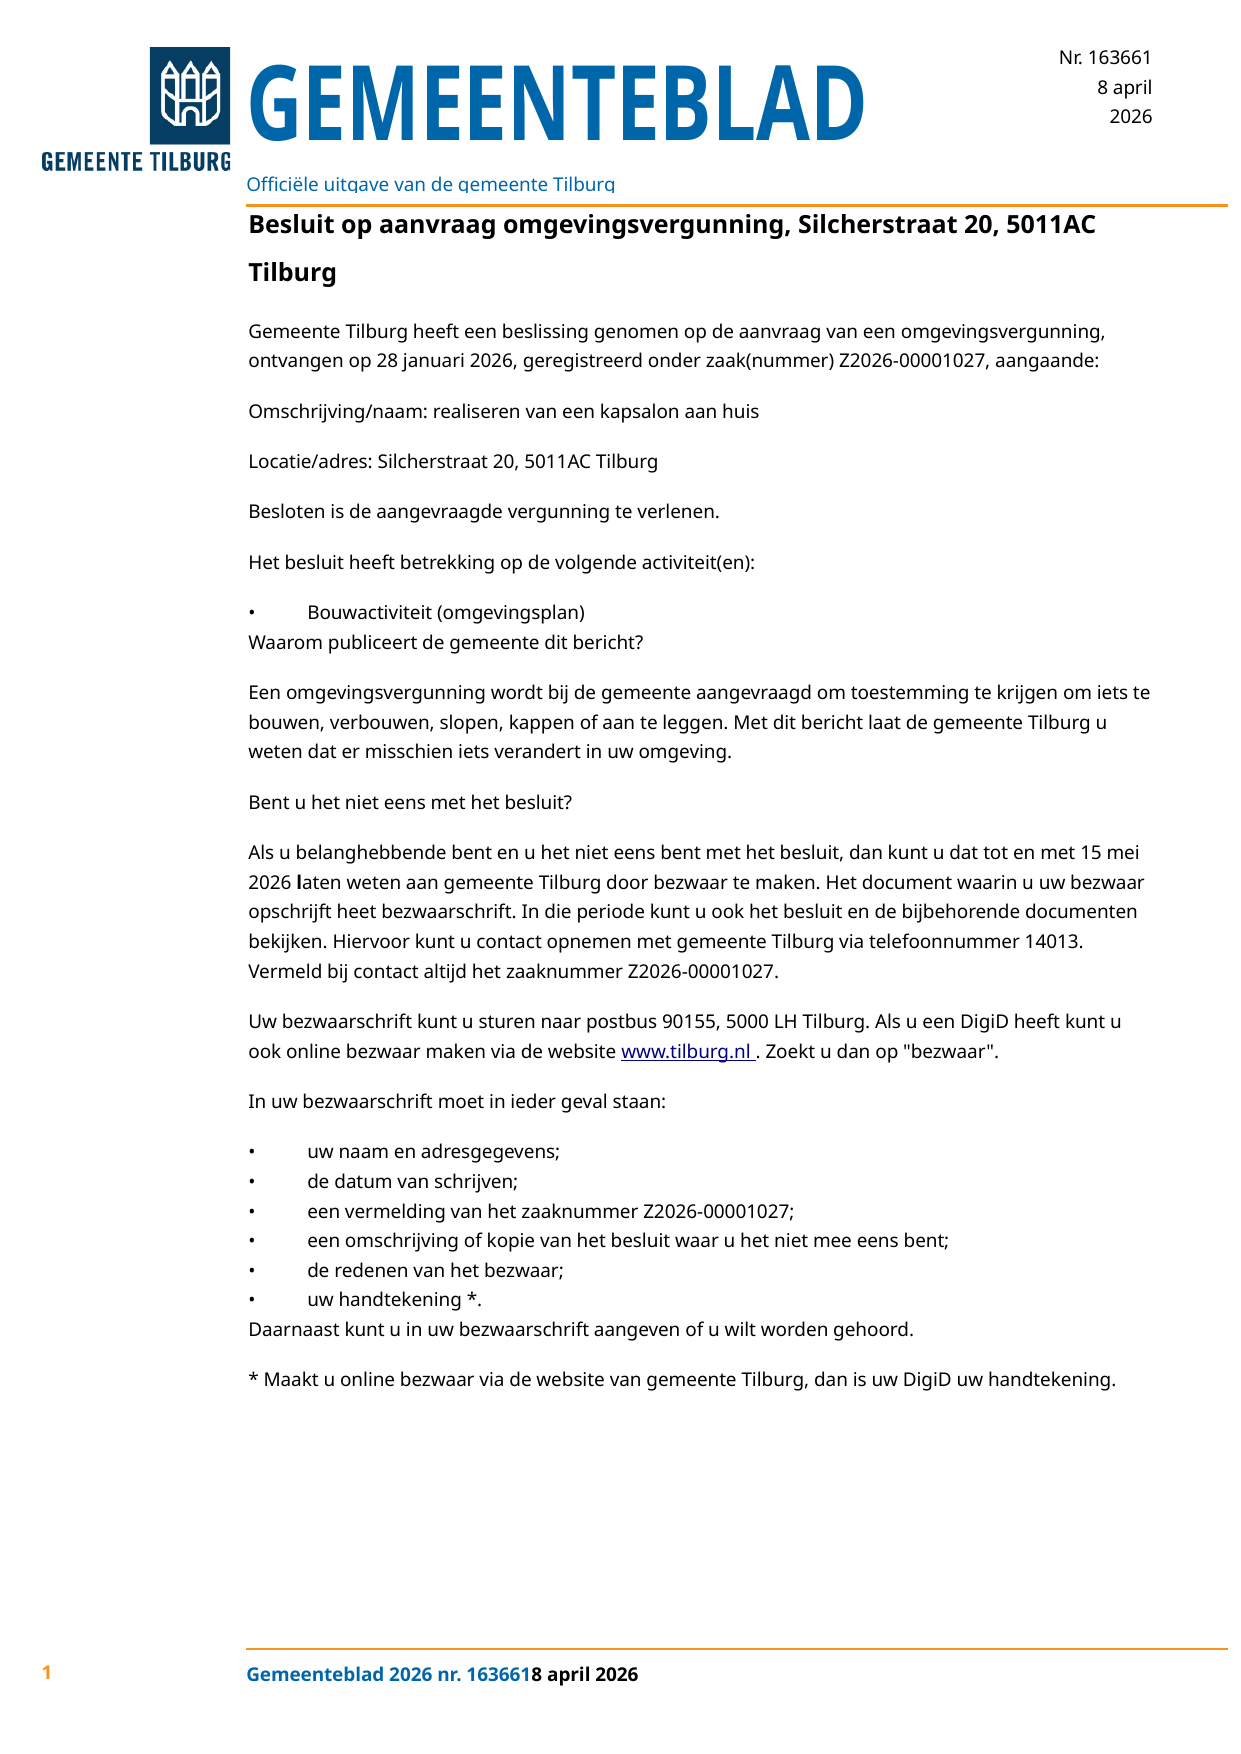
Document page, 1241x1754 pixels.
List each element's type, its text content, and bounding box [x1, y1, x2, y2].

list een vermelding van het zaaknummer Z2026-00001027; [248, 1198, 1152, 1224]
text Besloten is de aangevraagde vergunning te verlenen. [248, 499, 1152, 524]
list uw naam en adresgegevens; [248, 1139, 1152, 1164]
text Waarom publiceert de gemeente dit bericht? [248, 629, 1152, 655]
text In uw bezwaarschrift moet in ieder geval staan: [248, 1088, 1152, 1114]
list uw handtekening *. [248, 1287, 1152, 1312]
list de redenen van het bezwaar; [248, 1257, 1152, 1283]
text Een omgevingsvergunning wordt bij de gemeente aangevraagd om toestemming te krijgen om iets te bouwen, verbouwen, slopen, kappen of aan te leggen. Met dit bericht laat de gemeente Tilburg u weten dat er misschien iets verandert in uw omgeving. [248, 679, 1152, 764]
text Het besluit heeft betrekking op de volgende activiteit(en): [248, 549, 1152, 575]
list een omschrijving of kopie van het besluit waar u het niet mee eens bent; [248, 1227, 1152, 1253]
text Als u belanghebbende bent en u het niet eens bent met het besluit, dan kunt u dat tot en met 15 mei 2026 laten weten aan gemeente Tilburg door bezwaar te maken. Het document waarin u uw bezwaar opschrijft heet bezwaarschrift. In die periode kunt u ook het besluit en de bijbehorende documenten bekijken. Hiervoor kunt u contact opnemen met gemeente Tilburg via telefoonnummer 14013. Vermeld bij contact altijd het zaaknummer Z2026-00001027. [248, 839, 1152, 984]
text * Maakt u online bezwaar via de website van gemeente Tilburg, dan is uw DigiD uw handtekening. [248, 1367, 1152, 1392]
list Bouwactiviteit (omgevingsplan) [248, 599, 1152, 625]
list de datum van schrijven; [248, 1168, 1152, 1194]
picture [41, 47, 231, 172]
text Besluit op aanvraag omgevingsvergunning, Silcherstraat 20, 5011AC Tilburg [248, 207, 1152, 288]
text Omschrijving/naam: realiseren van een kapsalon aan huis [248, 398, 1152, 424]
text Uw bezwaarschrift kunt u sturen naar postbus 90155, 5000 LH Tilburg. Als u een DigiD heeft kunt u ook online bezwaar maken via de website www.tilburg.nl . Zoekt u dan op "bezwaar". [248, 1008, 1152, 1064]
text Bent u het niet eens met het besluit? [248, 789, 1152, 815]
text Gemeente Tilburg heeft een beslissing genomen op de aanvraag van een omgevingsvergunning, ontvangen op 28 januari 2026, geregistreerd onder zaak(nummer) Z2026-00001027, aangaande: [248, 318, 1152, 373]
text Daarnaast kunt u in uw bezwaarschrift aangeven of u wilt worden gehoord. [248, 1316, 1152, 1342]
text Locatie/adres: Silcherstraat 20, 5011AC Tilburg [248, 448, 1152, 474]
